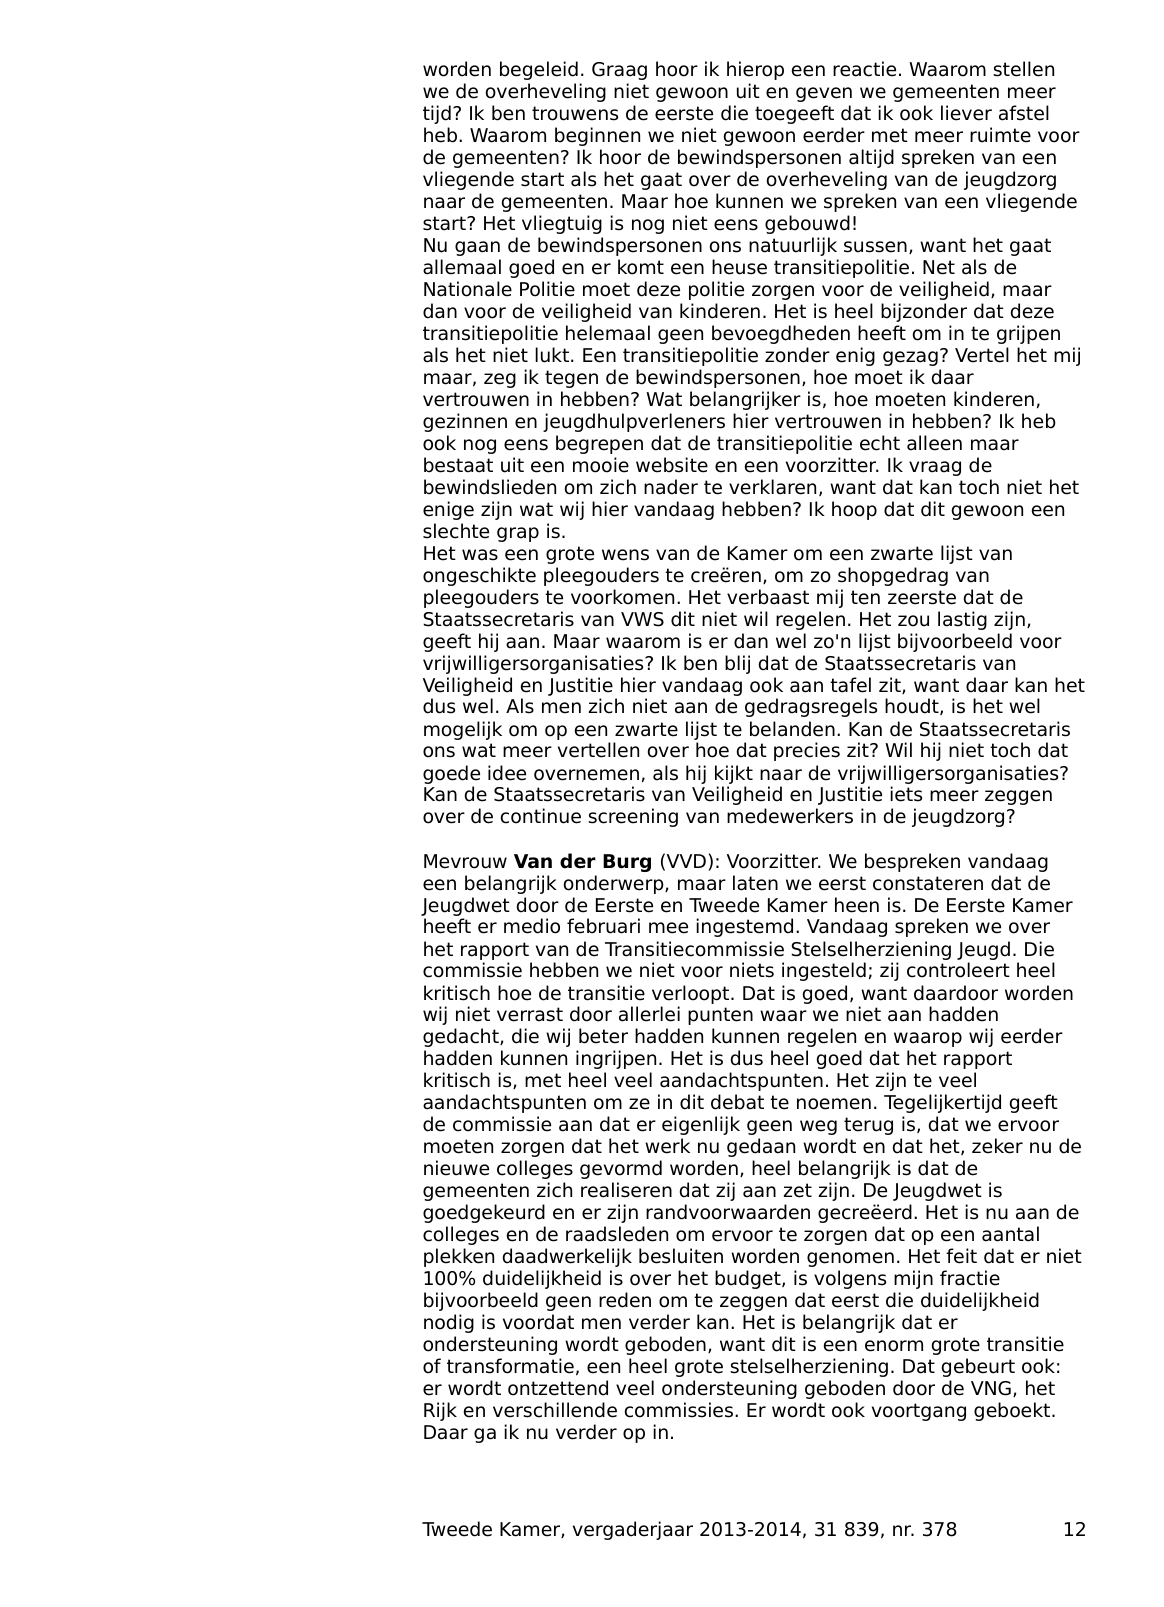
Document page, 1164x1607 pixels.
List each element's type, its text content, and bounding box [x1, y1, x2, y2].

text Nu gaan de bewindspersonen ons natuurlijk sussen, want het gaat allemaal goed en er komt een heuse transitiepolitie. Net als de Nationale Politie moet deze politie zorgen voor de veiligheid, maar dan voor de veiligheid van kinderen. Het is heel bijzonder dat deze transitiepolitie helemaal geen bevoegdheden heeft om in te grijpen als het niet lukt. Een transitiepolitie zonder enig gezag? Vertel het mij maar, zeg ik tegen de bewindspersonen, hoe moet ik daar vertrouwen in hebben? Wat belangrijker is, hoe moeten kinderen, gezinnen en jeugdhulpverleners hier vertrouwen in hebben? Ik heb ook nog eens begrepen dat de transitiepolitie echt alleen maar bestaat uit een mooie website en een voorzitter. Ik vraag de bewindslieden om zich nader te verklaren, want dat kan toch niet het enige zijn wat wij hier vandaag hebben? Ik hoop dat dit gewoon een slechte grap is. [422, 235, 1087, 543]
text Mevrouw Van der Burg (VVD): Voorzitter. We bespreken vandaag een belangrijk onderwerp, maar laten we eerst constateren dat de Jeugdwet door de Eerste en Tweede Kamer heen is. De Eerste Kamer heeft er medio februari mee ingestemd. Vandaag spreken we over het rapport van de Transitiecommissie Stelselherziening Jeugd. Die commissie hebben we niet voor niets ingesteld; zij controleert heel kritisch hoe de transitie verloopt. Dat is goed, want daardoor worden wij niet verrast door allerlei punten waar we niet aan hadden gedacht, die wij beter hadden kunnen regelen en waarop wij eerder hadden kunnen ingrijpen. Het is dus heel goed dat het rapport kritisch is, met heel veel aandachtspunten. Het zijn te veel aandachtspunten om ze in dit debat te noemen. Tegelijkertijd geeft de commissie aan dat er eigenlijk geen weg terug is, dat we ervoor moeten zorgen dat het werk nu gedaan wordt en dat het, zeker nu de nieuwe colleges gevormd worden, heel belangrijk is dat de gemeenten zich realiseren dat zij aan zet zijn. De Jeugdwet is goedgekeurd en er zijn randvoorwaarden gecreëerd. Het is nu aan de colleges en de raadsleden om ervoor te zorgen dat op een aantal plekken daadwerkelijk besluiten worden genomen. Het feit dat er niet 100% duidelijkheid is over het budget, is volgens mijn fractie bijvoorbeeld geen reden om te zeggen dat eerst die duidelijkheid nodig is voordat men verder kan. Het is belangrijk dat er ondersteuning wordt geboden, want dit is een enorm grote transitie of transformatie, een heel grote stelselherziening. Dat gebeurt ook: er wordt ontzettend veel ondersteuning geboden door de VNG, het Rijk en verschillende commissies. Er wordt ook voortgang geboekt. Daar ga ik nu verder op in. [422, 851, 1087, 1444]
text worden begeleid. Graag hoor ik hierop een reactie. Waarom stellen we de overheveling niet gewoon uit en geven we gemeenten meer tijd? Ik ben trouwens de eerste die toegeeft dat ik ook liever afstel heb. Waarom beginnen we niet gewoon eerder met meer ruimte voor de gemeenten? Ik hoor de bewindspersonen altijd spreken van een vliegende start als het gaat over de overheveling van de jeugdzorg naar de gemeenten. Maar hoe kunnen we spreken van een vliegende start? Het vliegtuig is nog niet eens gebouwd! [422, 59, 1087, 235]
text Het was een grote wens van de Kamer om een zwarte lijst van ongeschikte pleegouders te creëren, om zo shopgedrag van pleegouders te voorkomen. Het verbaast mij ten zeerste dat de Staatssecretaris van VWS dit niet wil regelen. Het zou lastig zijn, geeft hij aan. Maar waarom is er dan wel zo'n lijst bijvoorbeeld voor vrijwilligersorganisaties? Ik ben blij dat de Staatssecretaris van Veiligheid en Justitie hier vandaag ook aan tafel zit, want daar kan het dus wel. Als men zich niet aan de gedragsregels houdt, is het wel mogelijk om op een zwarte lijst te belanden. Kan de Staatssecretaris ons wat meer vertellen over hoe dat precies zit? Wil hij niet toch dat goede idee overnemen, als hij kijkt naar de vrijwilligersorganisaties? Kan de Staatssecretaris van Veiligheid en Justitie iets meer zeggen over de continue screening van medewerkers in de jeugdzorg? [422, 543, 1087, 828]
